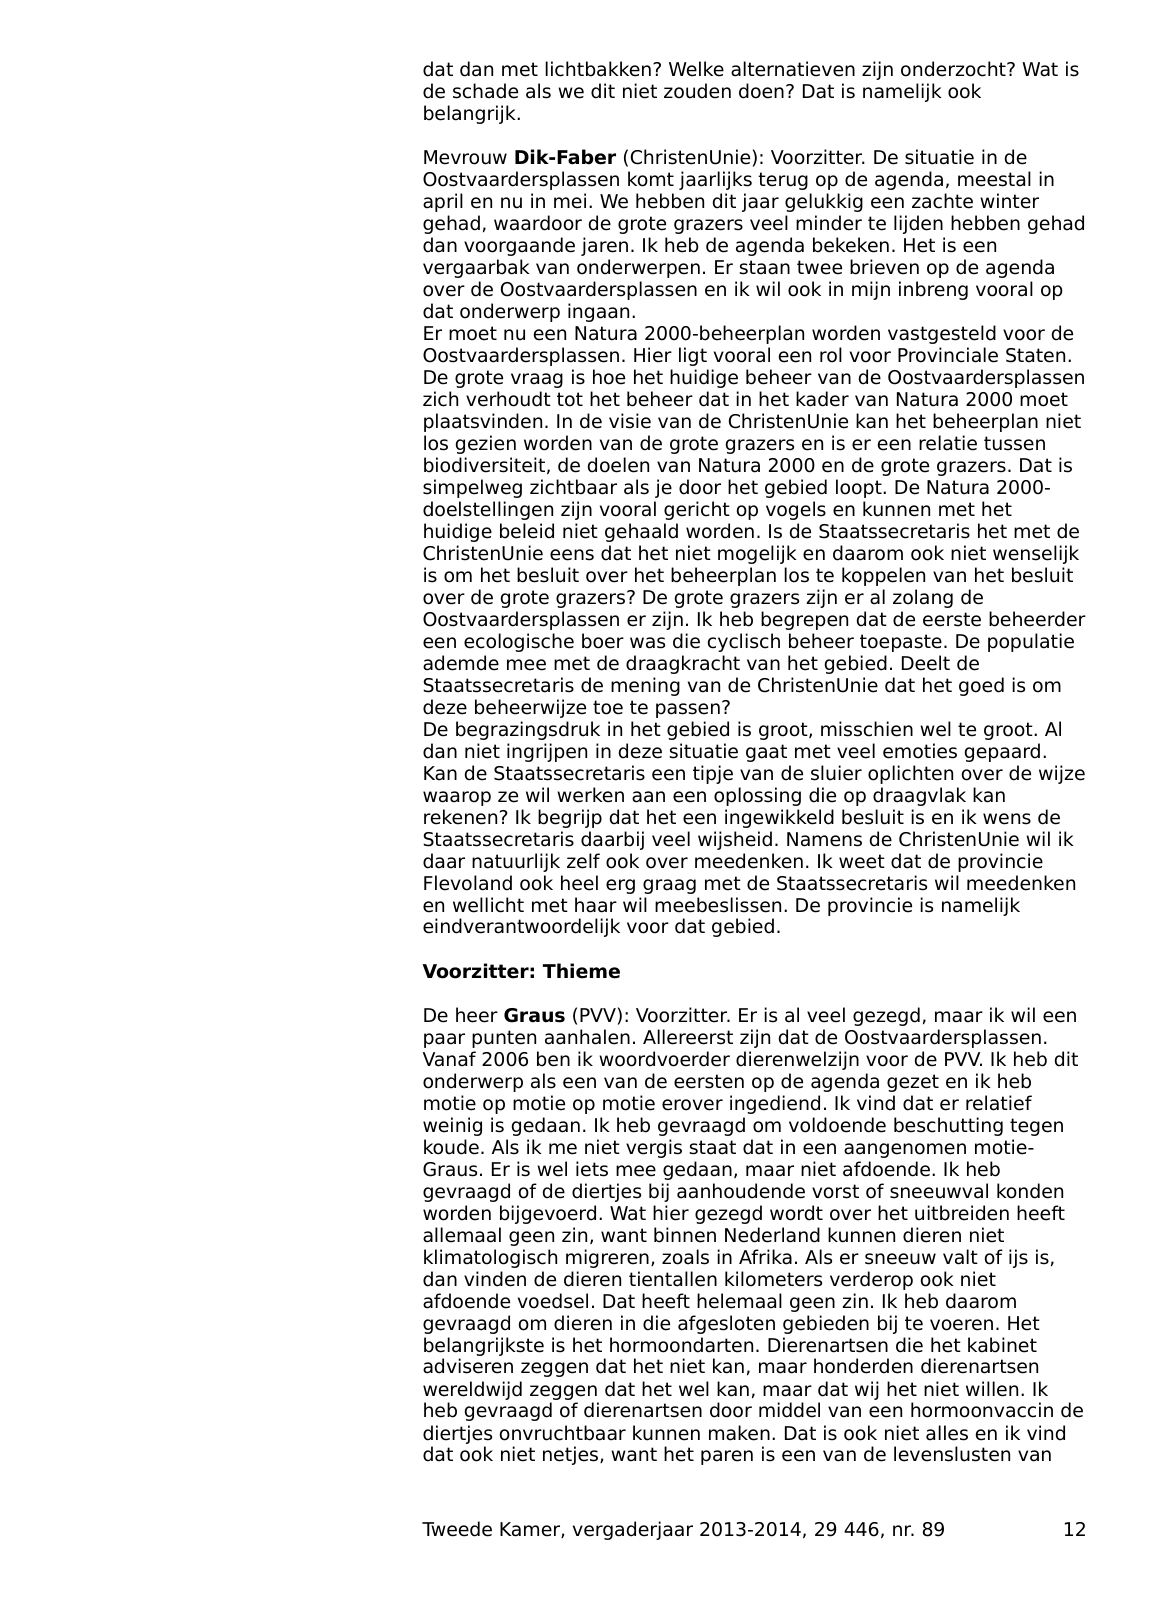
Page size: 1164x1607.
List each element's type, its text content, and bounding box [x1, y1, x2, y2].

text Mevrouw Dik-Faber (ChristenUnie): Voorzitter. De situatie in de Oostvaardersplassen komt jaarlijks terug op de agenda, meestal in april en nu in mei. We hebben dit jaar gelukkig een zachte winter gehad, waardoor de grote grazers veel minder te lijden hebben gehad dan voorgaande jaren. Ik heb de agenda bekeken. Het is een vergaarbak van onderwerpen. Er staan twee brieven op de agenda over de Oostvaardersplassen en ik wil ook in mijn inbreng vooral op dat onderwerp ingaan. [422, 147, 1087, 323]
text De begrazingsdruk in het gebied is groot, misschien wel te groot. Al dan niet ingrijpen in deze situatie gaat met veel emoties gepaard. Kan de Staatssecretaris een tipje van de sluier oplichten over de wijze waarop ze wil werken aan een oplossing die op draagvlak kan rekenen? Ik begrijp dat het een ingewikkeld besluit is en ik wens de Staatssecretaris daarbij veel wijsheid. Namens de ChristenUnie wil ik daar natuurlijk zelf ook over meedenken. Ik weet dat de provincie Flevoland ook heel erg graag met de Staatssecretaris wil meedenken en wellicht met haar wil meebeslissen. De provincie is namelijk eindverantwoordelijk voor dat gebied. [422, 719, 1087, 938]
subtitle Voorzitter: Thieme [422, 961, 1087, 983]
text Er moet nu een Natura 2000-beheerplan worden vastgesteld voor de Oostvaardersplassen. Hier ligt vooral een rol voor Provinciale Staten. De grote vraag is hoe het huidige beheer van de Oostvaardersplassen zich verhoudt tot het beheer dat in het kader van Natura 2000 moet plaatsvinden. In de visie van de ChristenUnie kan het beheerplan niet los gezien worden van de grote grazers en is er een relatie tussen biodiversiteit, de doelen van Natura 2000 en de grote grazers. Dat is simpelweg zichtbaar als je door het gebied loopt. De Natura 2000-doelstellingen zijn vooral gericht op vogels en kunnen met het huidige beleid niet gehaald worden. Is de Staatssecretaris het met de ChristenUnie eens dat het niet mogelijk en daarom ook niet wenselijk is om het besluit over het beheerplan los te koppelen van het besluit over de grote grazers? De grote grazers zijn er al zolang de Oostvaardersplassen er zijn. Ik heb begrepen dat de eerste beheerder een ecologische boer was die cyclisch beheer toepaste. De populatie ademde mee met de draagkracht van het gebied. Deelt de Staatssecretaris de mening van de ChristenUnie dat het goed is om deze beheerwijze toe te passen? [422, 323, 1087, 719]
text dat dan met lichtbakken? Welke alternatieven zijn onderzocht? Wat is de schade als we dit niet zouden doen? Dat is namelijk ook belangrijk. [422, 59, 1087, 125]
text De heer Graus (PVV): Voorzitter. Er is al veel gezegd, maar ik wil een paar punten aanhalen. Allereerst zijn dat de Oostvaardersplassen. Vanaf 2006 ben ik woordvoerder dierenwelzijn voor de PVV. Ik heb dit onderwerp als een van de eersten op de agenda gezet en ik heb motie op motie op motie erover ingediend. Ik vind dat er relatief weinig is gedaan. Ik heb gevraagd om voldoende beschutting tegen koude. Als ik me niet vergis staat dat in een aangenomen motie-Graus. Er is wel iets mee gedaan, maar niet afdoende. Ik heb gevraagd of de diertjes bij aanhoudende vorst of sneeuwval konden worden bijgevoerd. Wat hier gezegd wordt over het uitbreiden heeft allemaal geen zin, want binnen Nederland kunnen dieren niet klimatologisch migreren, zoals in Afrika. Als er sneeuw valt of ijs is, dan vinden de dieren tientallen kilometers verderop ook niet afdoende voedsel. Dat heeft helemaal geen zin. Ik heb daarom gevraagd om dieren in die afgesloten gebieden bij te voeren. Het belangrijkste is het hormoondarten. Dierenartsen die het kabinet adviseren zeggen dat het niet kan, maar honderden dierenartsen wereldwijd zeggen dat het wel kan, maar dat wij het niet willen. Ik heb gevraagd of dierenartsen door middel van een hormoonvaccin de diertjes onvruchtbaar kunnen maken. Dat is ook niet alles en ik vind dat ook niet netjes, want het paren is een van de levenslusten van [422, 1005, 1087, 1466]
